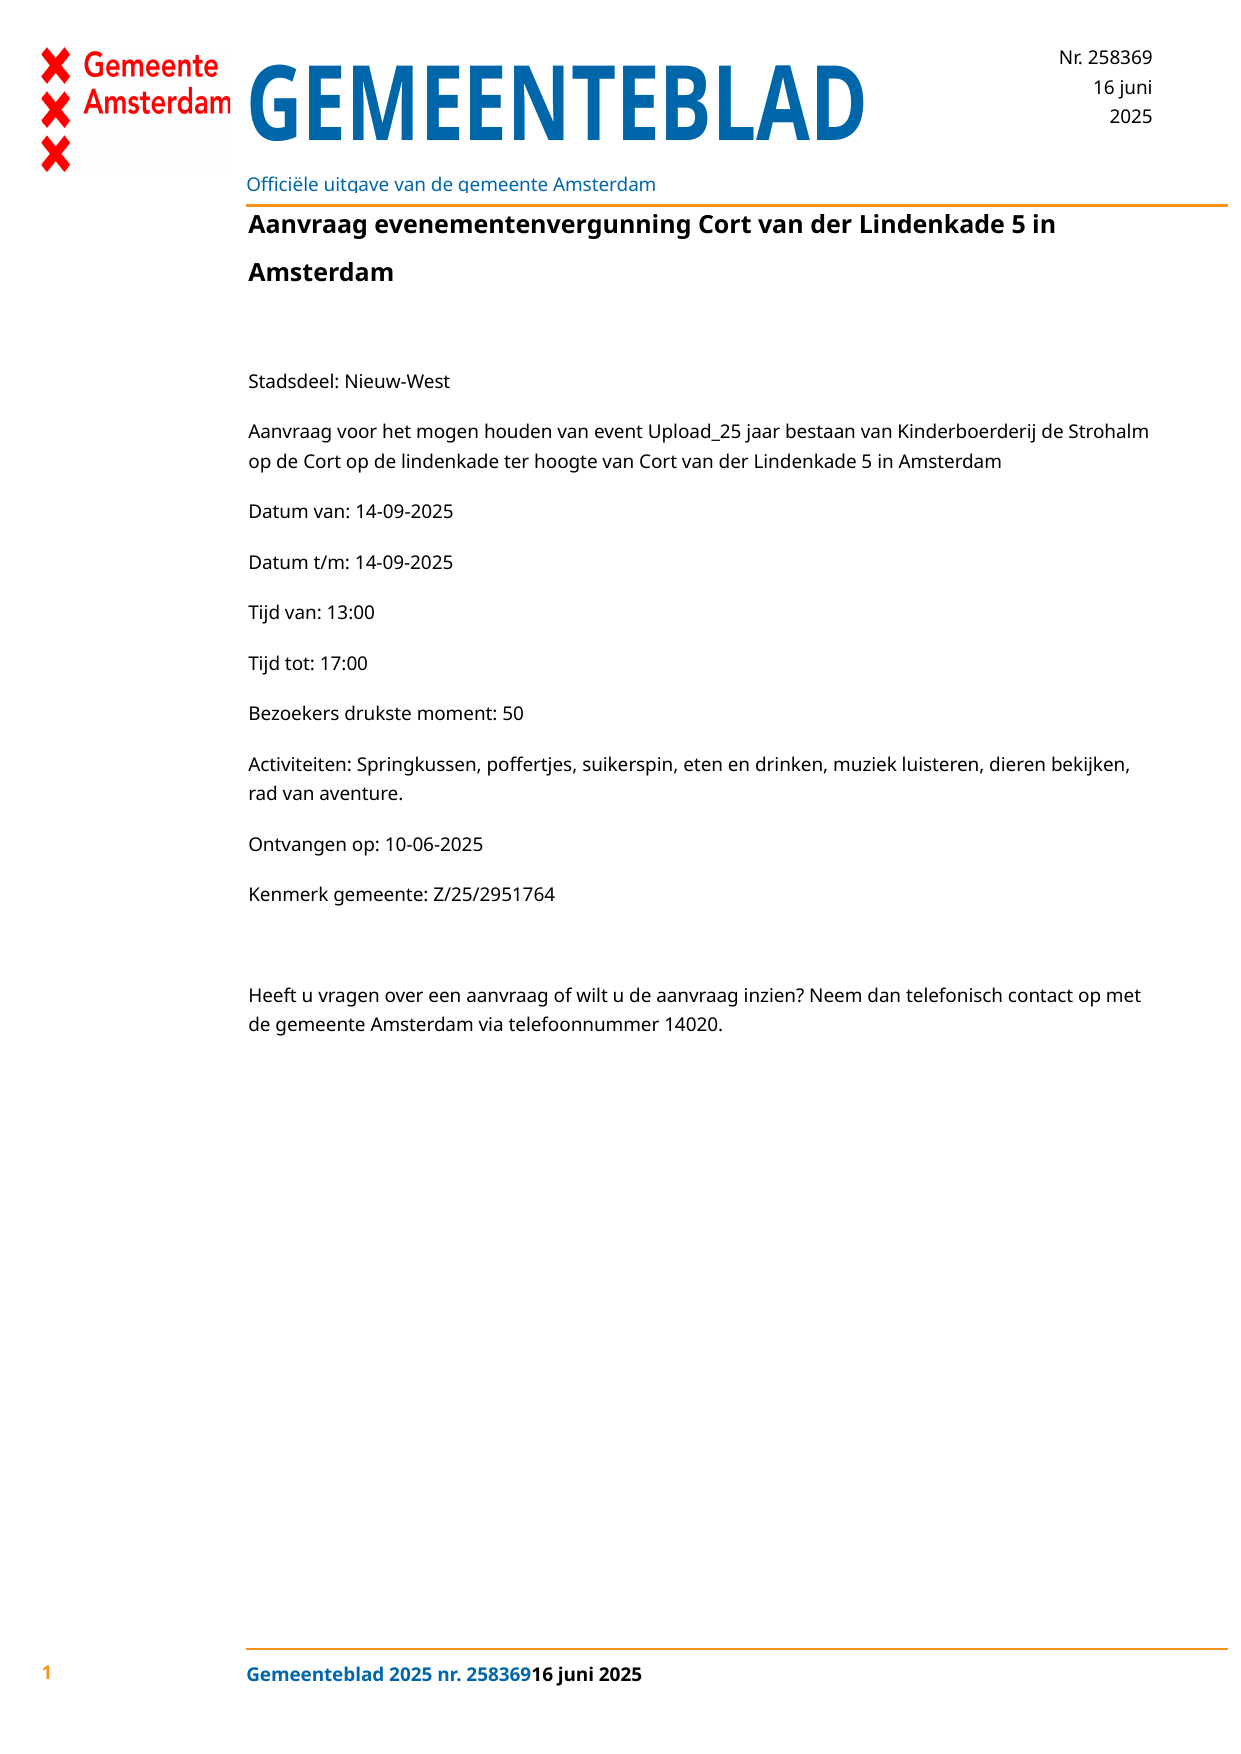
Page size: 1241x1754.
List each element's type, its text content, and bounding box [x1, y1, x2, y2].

text Stadsdeel: Nieuw-West [248, 368, 1152, 394]
text Bezoekers drukste moment: 50 [248, 700, 1152, 726]
text Aanvraag evenementenvergunning Cort van der Lindenkade 5 in Amsterdam [248, 207, 1152, 288]
text Activiteiten: Springkussen, poffertjes, suikerspin, eten en drinken, muziek luisteren, dieren bekijken, rad van aventure. [248, 751, 1152, 806]
text Tijd van: 13:00 [248, 599, 1152, 625]
text Datum van: 14-09-2025 [248, 499, 1152, 524]
text Ontvangen op: 10-06-2025 [248, 831, 1152, 857]
text Datum t/m: 14-09-2025 [248, 549, 1152, 575]
text Tijd tot: 17:00 [248, 650, 1152, 676]
text Heeft u vragen over een aanvraag of wilt u de aanvraag inzien? Neem dan telefonisch contact op met de gemeente Amsterdam via telefoonnummer 14020. [248, 982, 1152, 1037]
picture [41, 47, 231, 172]
text Aanvraag voor het mogen houden van event Upload_25 jaar bestaan van Kinderboerderij de Strohalm op de Cort op de lindenkade ter hoogte van Cort van der Lindenkade 5 in Amsterdam [248, 419, 1152, 474]
text Kenmerk gemeente: Z/25/2951764 [248, 881, 1152, 907]
